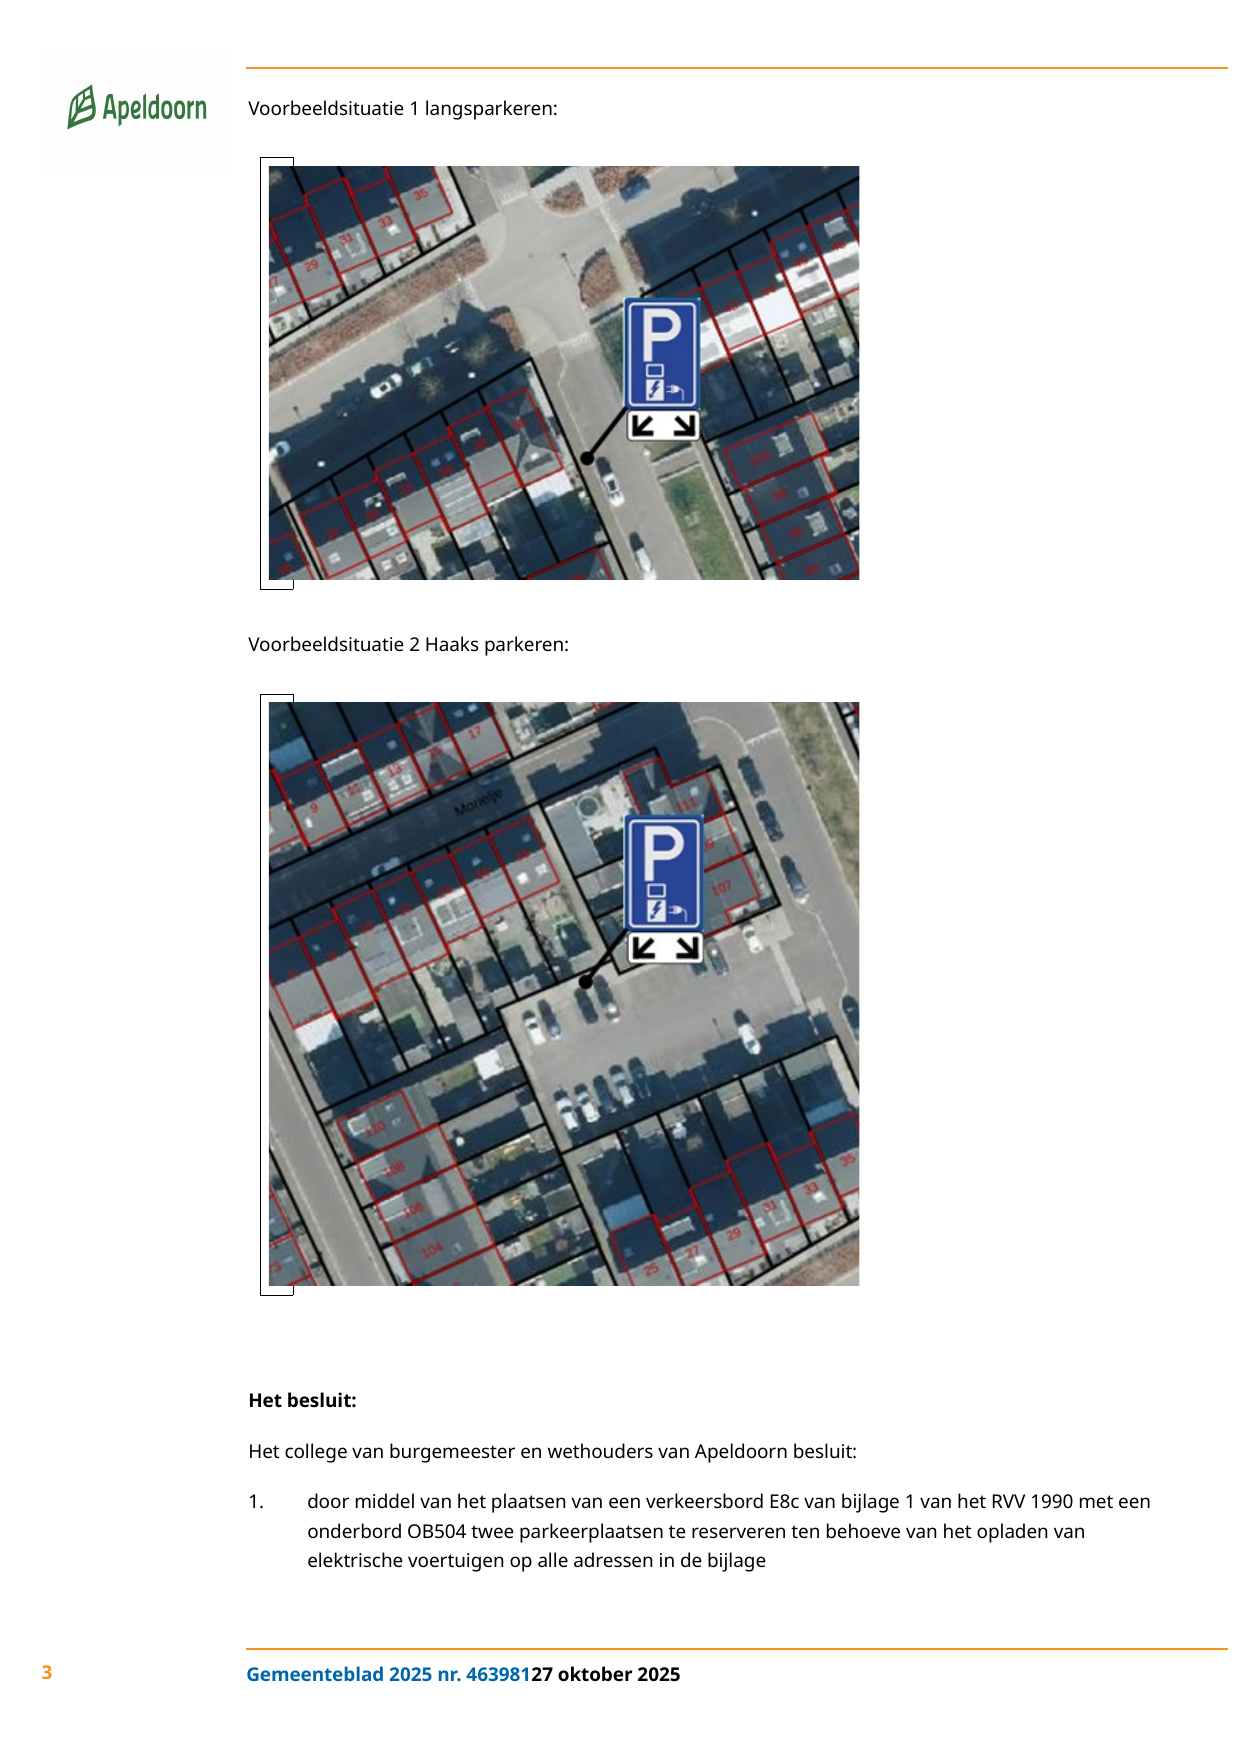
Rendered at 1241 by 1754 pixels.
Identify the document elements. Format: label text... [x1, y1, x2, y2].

picture [41, 47, 231, 172]
picture [268, 166, 860, 580]
picture [268, 702, 860, 1286]
text Het college van burgemeester en wethouders van Apeldoorn besluit: [248, 1438, 1152, 1463]
list door middel van het plaatsen van een verkeersbord E8c van bijlage 1 van het RVV 1990 met een onderbord OB504 twee parkeerplaatsen te reserveren ten behoeve van het opladen van elektrische voertuigen op alle adressen in de bijlage [248, 1488, 1152, 1573]
text Voorbeeldsituatie 2 Haaks parkeren: [248, 631, 1152, 657]
text Voorbeeldsituatie 1 langsparkeren: [248, 95, 1152, 121]
text Het besluit: [248, 1387, 1152, 1413]
